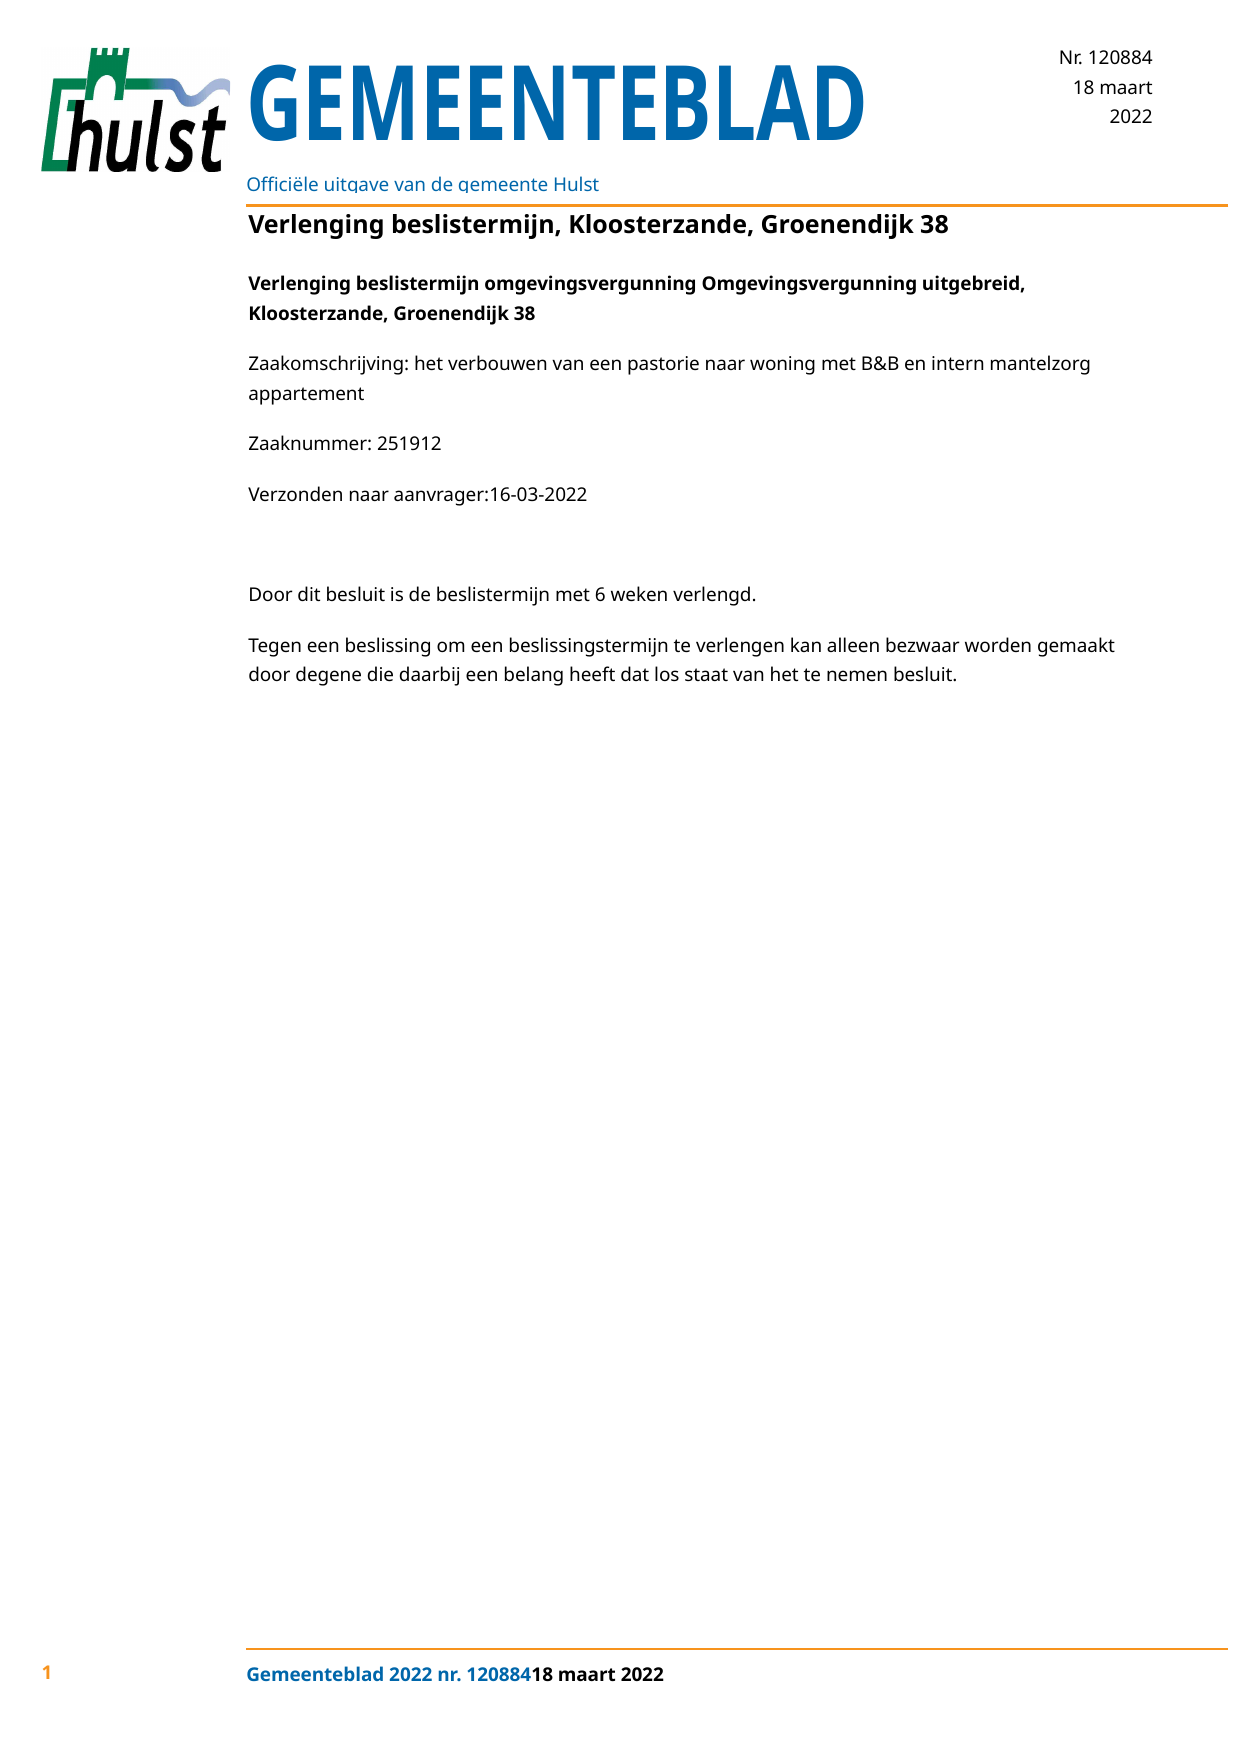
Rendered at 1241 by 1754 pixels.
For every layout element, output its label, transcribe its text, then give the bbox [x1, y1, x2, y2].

text Verzonden naar aanvrager:16-03-2022 [248, 481, 1152, 506]
text Zaakomschrijving: het verbouwen van een pastorie naar woning met B&B en intern mantelzorg appartement [248, 350, 1152, 406]
picture [41, 47, 231, 172]
text Door dit besluit is de beslistermijn met 6 weken verlengd. [248, 582, 1152, 607]
text Verlenging beslistermijn, Kloosterzande, Groenendijk 38 [248, 207, 1152, 241]
text Zaaknummer: 251912 [248, 430, 1152, 456]
text Tegen een beslissing om een beslissingstermijn te verlengen kan alleen bezwaar worden gemaakt door degene die daarbij een belang heeft dat los staat van het te nemen besluit. [248, 632, 1152, 687]
text Verlenging beslistermijn omgevingsvergunning Omgevingsvergunning uitgebreid, Kloosterzande, Groenendijk 38 [248, 270, 1152, 326]
